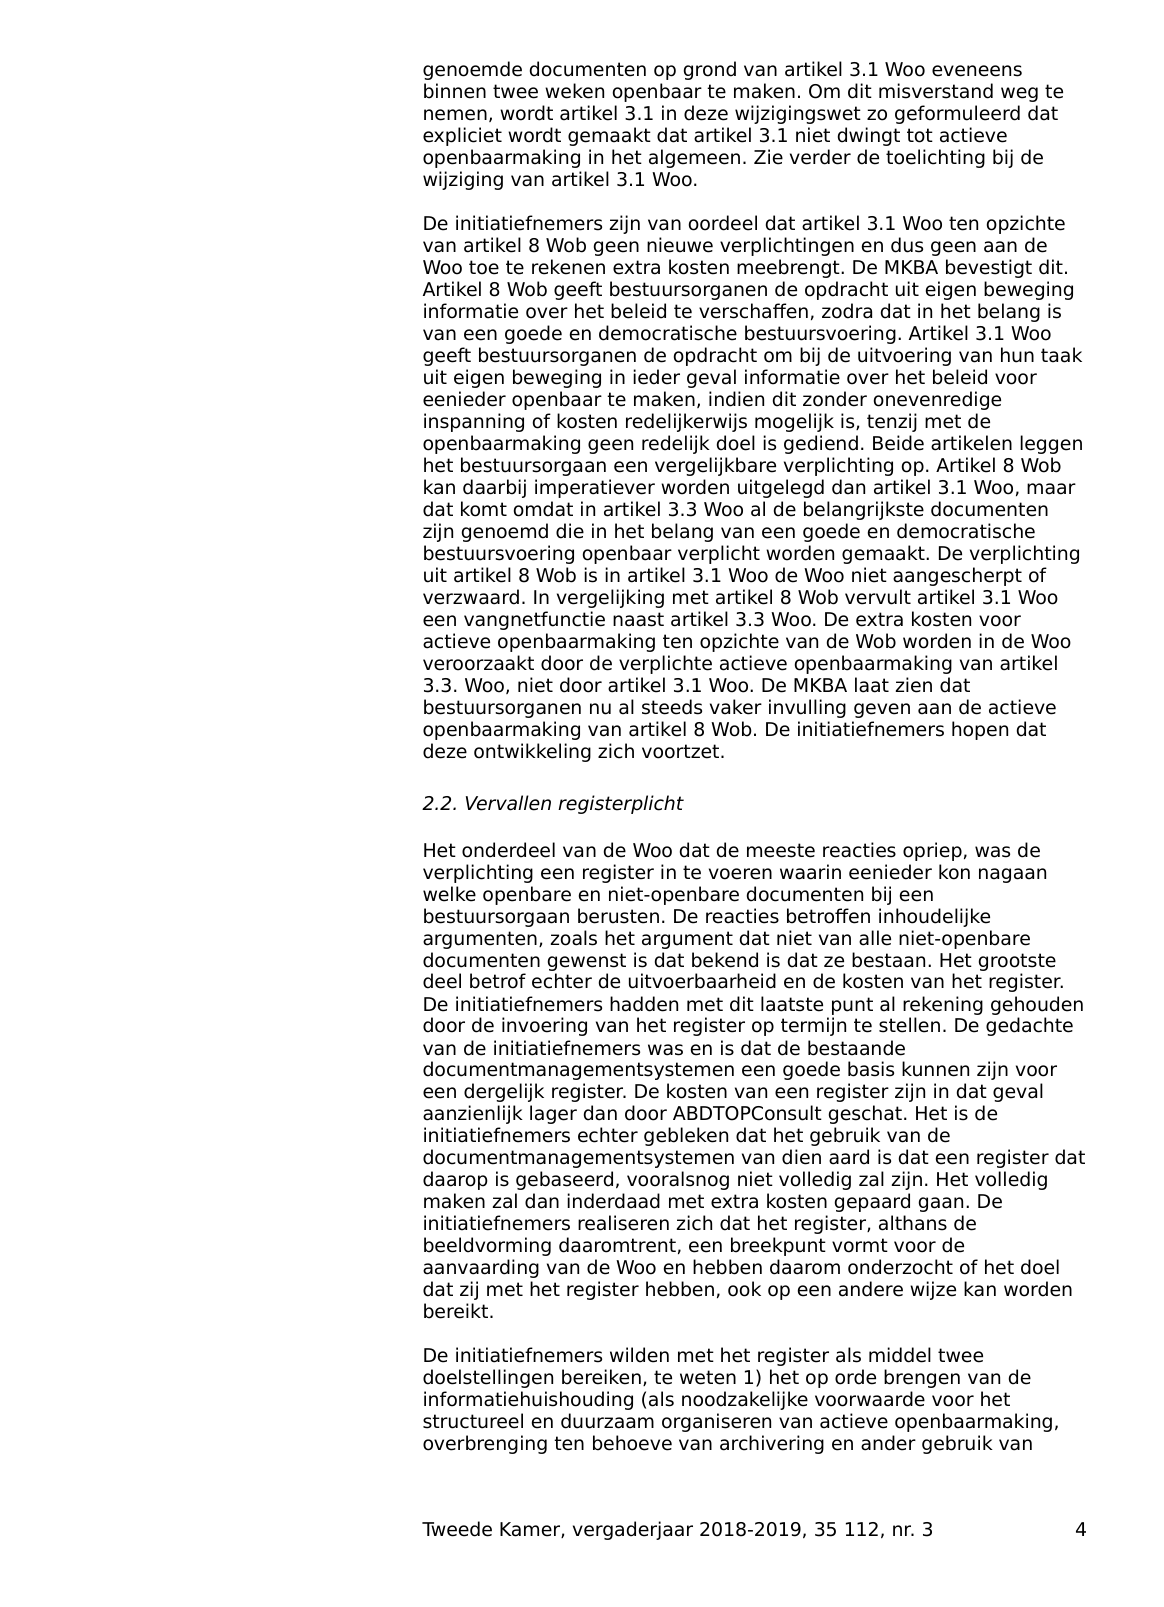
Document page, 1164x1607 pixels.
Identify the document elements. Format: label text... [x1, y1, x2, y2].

text De initiatiefnemers zijn van oordeel dat artikel 3.1 Woo ten opzichte van artikel 8 Wob geen nieuwe verplichtingen en dus geen aan de Woo toe te rekenen extra kosten meebrengt. De MKBA bevestigt dit. Artikel 8 Wob geeft bestuursorganen de opdracht uit eigen beweging informatie over het beleid te verschaffen, zodra dat in het belang is van een goede en democratische bestuursvoering. Artikel 3.1 Woo geeft bestuursorganen de opdracht om bij de uitvoering van hun taak uit eigen beweging in ieder geval informatie over het beleid voor eenieder openbaar te maken, indien dit zonder onevenredige inspanning of kosten redelijkerwijs mogelijk is, tenzij met de openbaarmaking geen redelijk doel is gediend. Beide artikelen leggen het bestuursorgaan een vergelijkbare verplichting op. Artikel 8 Wob kan daarbij imperatiever worden uitgelegd dan artikel 3.1 Woo, maar dat komt omdat in artikel 3.3 Woo al de belangrijkste documenten zijn genoemd die in het belang van een goede en democratische bestuursvoering openbaar verplicht worden gemaakt. De verplichting uit artikel 8 Wob is in artikel 3.1 Woo de Woo niet aangescherpt of verzwaard. In vergelijking met artikel 8 Wob vervult artikel 3.1 Woo een vangnetfunctie naast artikel 3.3 Woo. De extra kosten voor actieve openbaarmaking ten opzichte van de Wob worden in de Woo veroorzaakt door de verplichte actieve openbaarmaking van artikel 3.3. Woo, niet door artikel 3.1 Woo. De MKBA laat zien dat bestuursorganen nu al steeds vaker invulling geven aan de actieve openbaarmaking van artikel 8 Wob. De initiatiefnemers hopen dat deze ontwikkeling zich voortzet. [422, 213, 1087, 763]
text Het onderdeel van de Woo dat de meeste reacties opriep, was de verplichting een register in te voeren waarin eenieder kon nagaan welke openbare en niet-openbare documenten bij een bestuursorgaan berusten. De reacties betroffen inhoudelijke argumenten, zoals het argument dat niet van alle niet-openbare documenten gewenst is dat bekend is dat ze bestaan. Het grootste deel betrof echter de uitvoerbaarheid en de kosten van het register. De initiatiefnemers hadden met dit laatste punt al rekening gehouden door de invoering van het register op termijn te stellen. De gedachte van de initiatiefnemers was en is dat de bestaande documentmanagementsystemen een goede basis kunnen zijn voor een dergelijk register. De kosten van een register zijn in dat geval aanzienlijk lager dan door ABDTOPConsult geschat. Het is de initiatiefnemers echter gebleken dat het gebruik van de documentmanagementsystemen van dien aard is dat een register dat daarop is gebaseerd, vooralsnog niet volledig zal zijn. Het volledig maken zal dan inderdaad met extra kosten gepaard gaan. De initiatiefnemers realiseren zich dat het register, althans de beeldvorming daaromtrent, een breekpunt vormt voor de aanvaarding van de Woo en hebben daarom onderzocht of het doel dat zij met het register hebben, ook op een andere wijze kan worden bereikt. [422, 839, 1087, 1323]
subtitle 2.2. Vervallen registerplicht [422, 793, 1087, 814]
text genoemde documenten op grond van artikel 3.1 Woo eveneens binnen twee weken openbaar te maken. Om dit misverstand weg te nemen, wordt artikel 3.1 in deze wijzigingswet zo geformuleerd dat expliciet wordt gemaakt dat artikel 3.1 niet dwingt tot actieve openbaarmaking in het algemeen. Zie verder de toelichting bij de wijziging van artikel 3.1 Woo. [422, 59, 1087, 191]
text De initiatiefnemers wilden met het register als middel twee doelstellingen bereiken, te weten 1) het op orde brengen van de informatiehuishouding (als noodzakelijke voorwaarde voor het structureel en duurzaam organiseren van actieve openbaarmaking, overbrenging ten behoeve van archivering en ander gebruik van [422, 1345, 1087, 1455]
